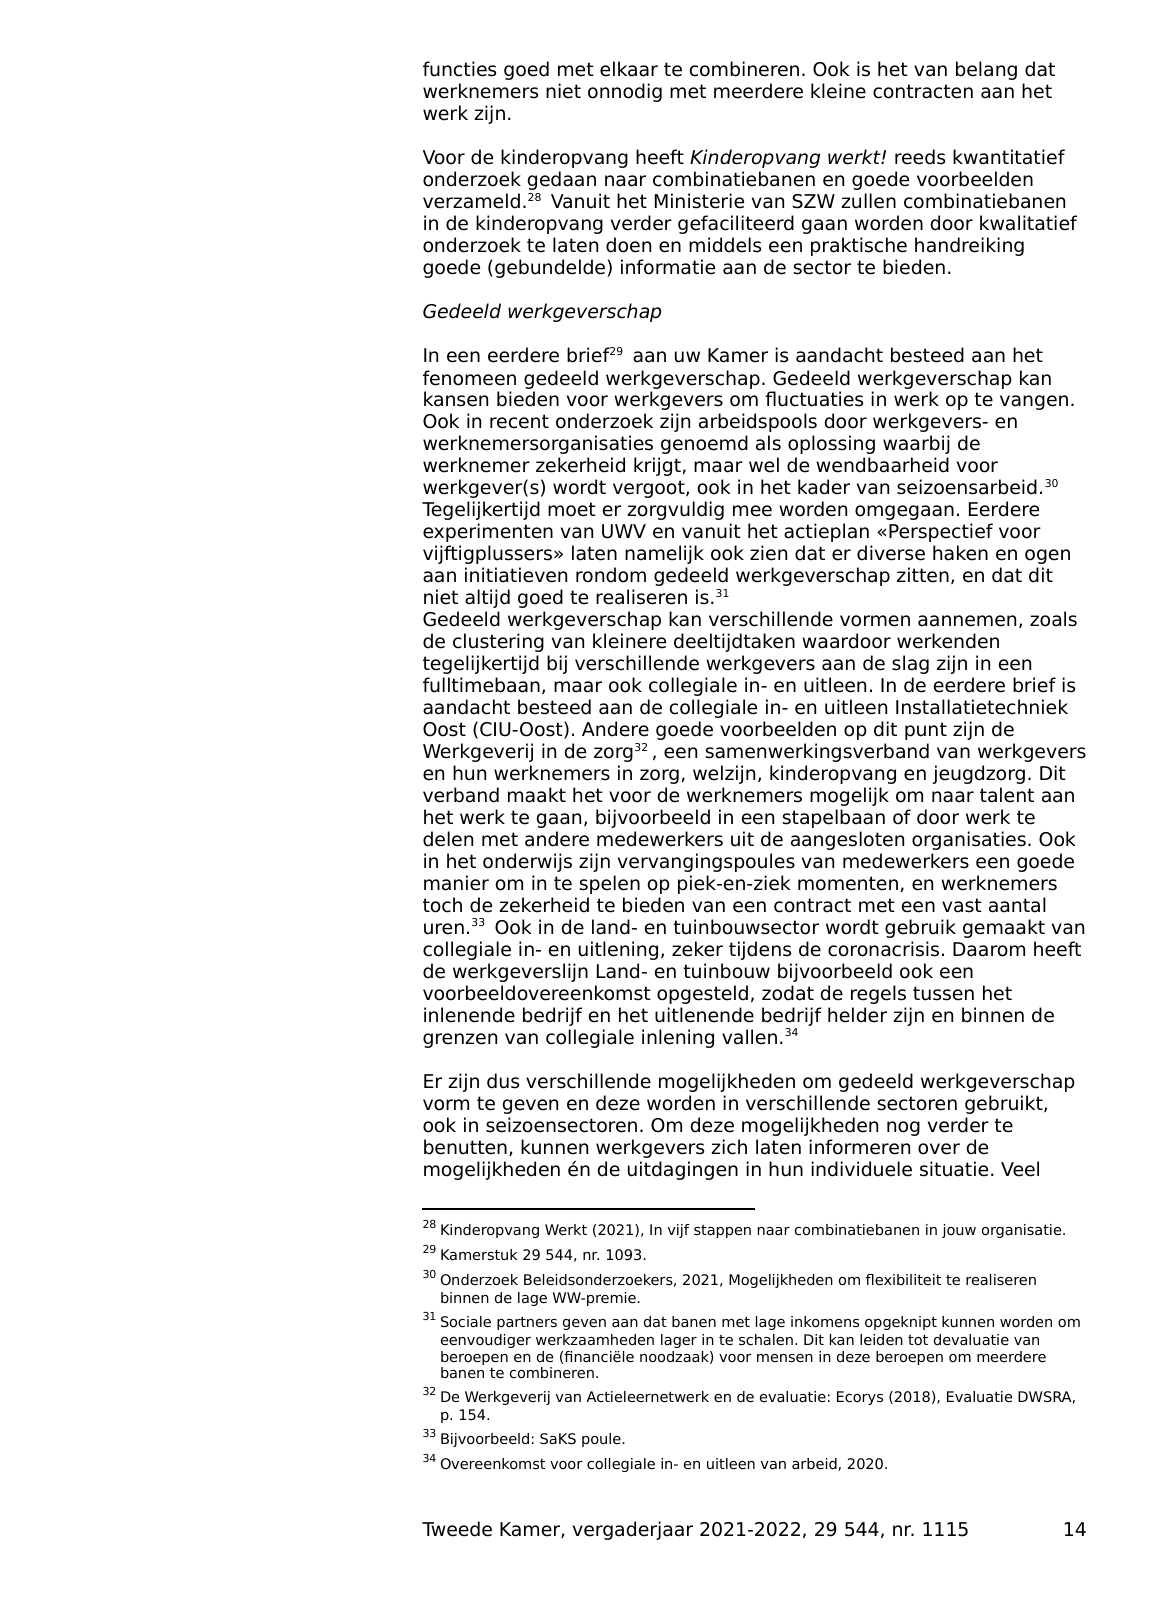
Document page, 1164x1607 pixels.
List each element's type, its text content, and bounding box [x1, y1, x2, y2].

text functies goed met elkaar te combineren. Ook is het van belang dat werknemers niet onnodig met meerdere kleine contracten aan het werk zijn. [422, 59, 1087, 125]
text Bijvoorbeeld: SaKS poule. [422, 1427, 1087, 1449]
text In een eerdere brief aan uw Kamer is aandacht besteed aan het fenomeen gedeeld werkgeverschap. Gedeeld werkgeverschap kan kansen bieden voor werkgevers om fluctuaties in werk op te vangen. Ook in recent onderzoek zijn arbeidspools door werkgevers- en werknemersorganisaties genoemd als oplossing waarbij de werknemer zekerheid krijgt, maar wel de wendbaarheid voor werkgever(s) wordt vergoot, ook in het kader van seizoensarbeid. Tegelijkertijd moet er zorgvuldig mee worden omgegaan. Eerdere experimenten van UWV en vanuit het actieplan «Perspectief voor vijftigplussers» laten namelijk ook zien dat er diverse haken en ogen aan initiatieven rondom gedeeld werkgeverschap zitten, en dat dit niet altijd goed te realiseren is. [422, 345, 1087, 609]
text Voor de kinderopvang heeft Kinderopvang werkt! reeds kwantitatief onderzoek gedaan naar combinatiebanen en goede voorbeelden verzameld. Vanuit het Ministerie van SZW zullen combinatiebanen in de kinderopvang verder gefaciliteerd gaan worden door kwalitatief onderzoek te laten doen en middels een praktische handreiking goede (gebundelde) informatie aan de sector te bieden. [422, 147, 1087, 279]
text Kinderopvang Werkt (2021), In vijf stappen naar combinatiebanen in jouw organisatie. [422, 1218, 1087, 1240]
subtitle Gedeeld werkgeverschap [422, 301, 1087, 323]
text Sociale partners geven aan dat banen met lage inkomens opgeknipt kunnen worden om eenvoudiger werkzaamheden lager in te schalen. Dit kan leiden tot devaluatie van beroepen en de (financiële noodzaak) voor mensen in deze beroepen om meerdere banen te combineren. [422, 1310, 1087, 1382]
text De Werkgeverij van Actieleernetwerk en de evaluatie: Ecorys (2018), Evaluatie DWSRA, p. 154. [422, 1385, 1087, 1424]
text Overeenkomst voor collegiale in- en uitleen van arbeid, 2020. [422, 1452, 1087, 1474]
text Gedeeld werkgeverschap kan verschillende vormen aannemen, zoals de clustering van kleinere deeltijdtaken waardoor werkenden tegelijkertijd bij verschillende werkgevers aan de slag zijn in een fulltimebaan, maar ook collegiale in- en uitleen. In de eerdere brief is aandacht besteed aan de collegiale in- en uitleen Installatietechniek Oost (CIU-Oost). Andere goede voorbeelden op dit punt zijn de Werkgeverij in de zorg, een samenwerkingsverband van werkgevers en hun werknemers in zorg, welzijn, kinderopvang en jeugdzorg. Dit verband maakt het voor de werknemers mogelijk om naar talent aan het werk te gaan, bijvoorbeeld in een stapelbaan of door werk te delen met andere medewerkers uit de aangesloten organisaties. Ook in het onderwijs zijn vervangingspoules van medewerkers een goede manier om in te spelen op piek-en-ziek momenten, en werknemers toch de zekerheid te bieden van een contract met een vast aantal uren. Ook in de land- en tuinbouwsector wordt gebruik gemaakt van collegiale in- en uitlening, zeker tijdens de coronacrisis. Daarom heeft de werkgeverslijn Land- en tuinbouw bijvoorbeeld ook een voorbeeldovereenkomst opgesteld, zodat de regels tussen het inlenende bedrijf en het uitlenende bedrijf helder zijn en binnen de grenzen van collegiale inlening vallen. [422, 609, 1087, 1049]
text Kamerstuk 29 544, nr. 1093. [422, 1243, 1087, 1265]
text Onderzoek Beleidsonderzoekers, 2021, Mogelijkheden om flexibiliteit te realiseren binnen de lage WW-premie. [422, 1268, 1087, 1307]
text Er zijn dus verschillende mogelijkheden om gedeeld werkgeverschap vorm te geven en deze worden in verschillende sectoren gebruikt, ook in seizoensectoren. Om deze mogelijkheden nog verder te benutten, kunnen werkgevers zich laten informeren over de mogelijkheden én de uitdagingen in hun individuele situatie. Veel [422, 1071, 1087, 1181]
